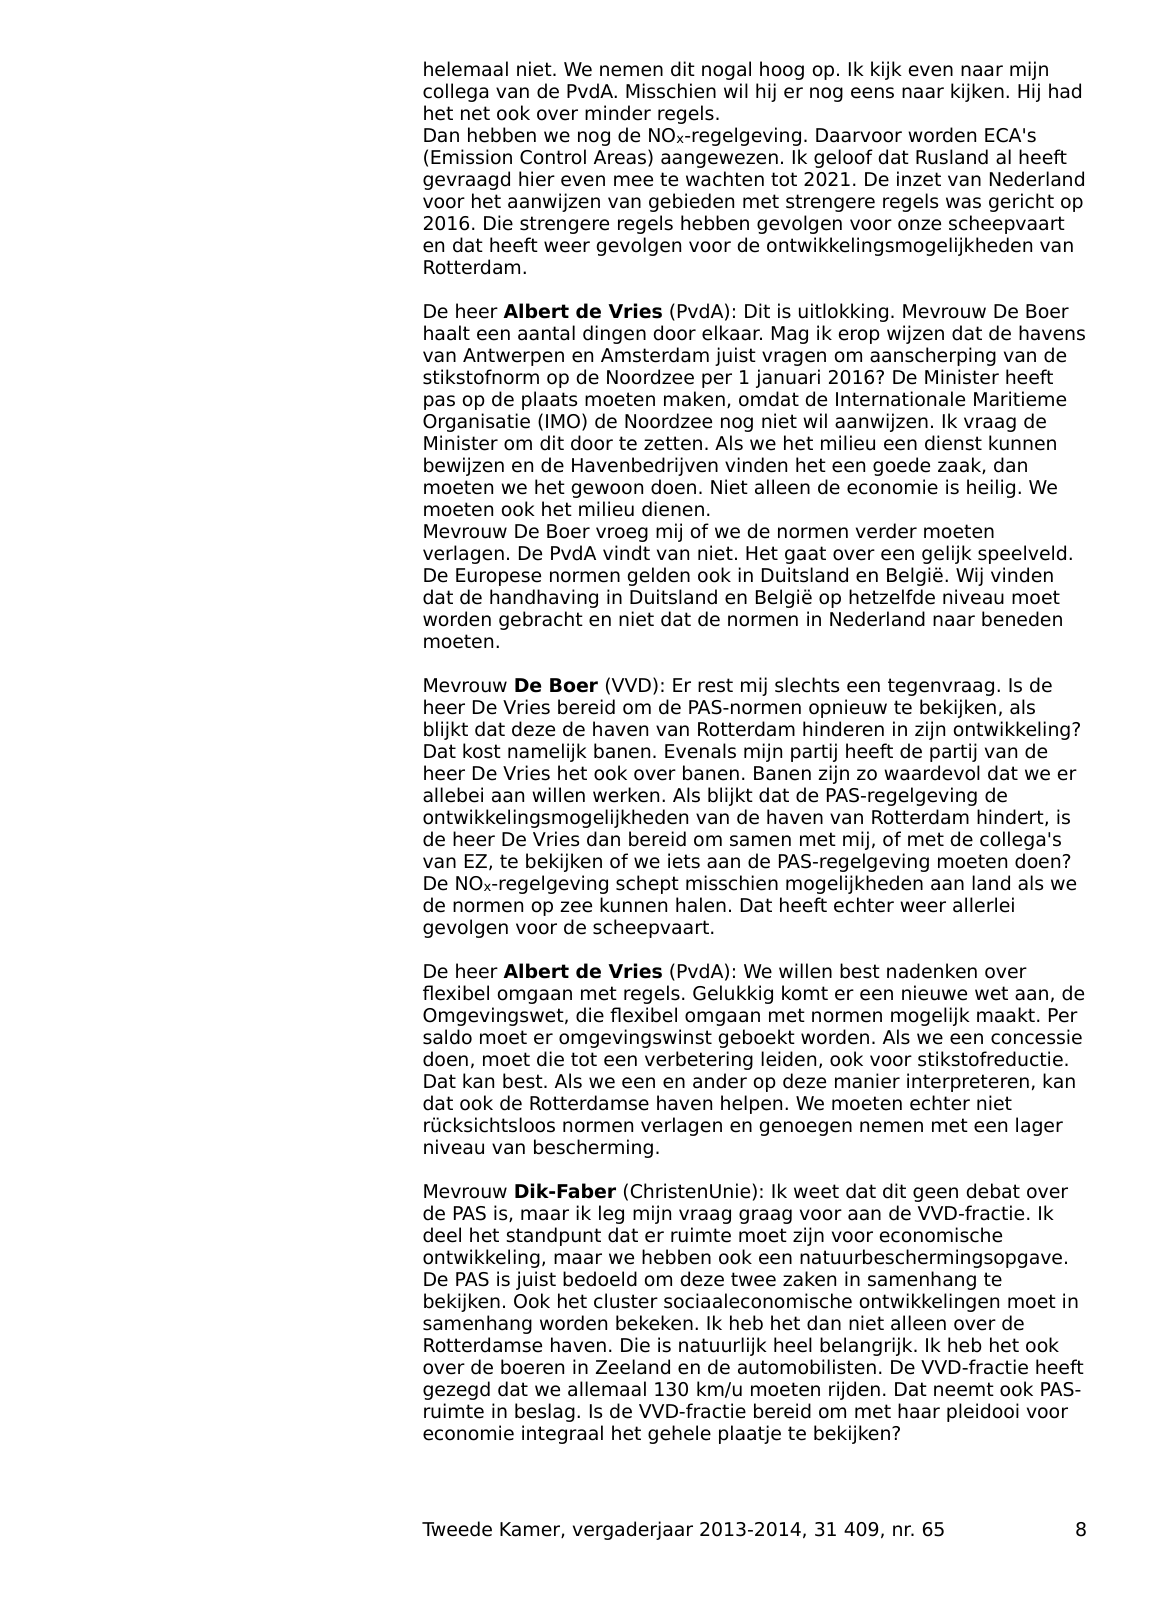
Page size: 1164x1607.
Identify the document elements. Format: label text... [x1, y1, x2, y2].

text helemaal niet. We nemen dit nogal hoog op. Ik kijk even naar mijn collega van de PvdA. Misschien wil hij er nog eens naar kijken. Hij had het net ook over minder regels. [422, 59, 1087, 125]
text De heer Albert de Vries (PvdA): We willen best nadenken over flexibel omgaan met regels. Gelukkig komt er een nieuwe wet aan, de Omgevingswet, die flexibel omgaan met normen mogelijk maakt. Per saldo moet er omgevingswinst geboekt worden. Als we een concessie doen, moet die tot een verbetering leiden, ook voor stikstofreductie. Dat kan best. Als we een en ander op deze manier interpreteren, kan dat ook de Rotterdamse haven helpen. We moeten echter niet rücksichtsloos normen verlagen en genoegen nemen met een lager niveau van bescherming. [422, 961, 1087, 1159]
text De heer Albert de Vries (PvdA): Dit is uitlokking. Mevrouw De Boer haalt een aantal dingen door elkaar. Mag ik erop wijzen dat de havens van Antwerpen en Amsterdam juist vragen om aanscherping van de stikstofnorm op de Noordzee per 1 januari 2016? De Minister heeft pas op de plaats moeten maken, omdat de Internationale Maritieme Organisatie (IMO) de Noordzee nog niet wil aanwijzen. Ik vraag de Minister om dit door te zetten. Als we het milieu een dienst kunnen bewijzen en de Havenbedrijven vinden het een goede zaak, dan moeten we het gewoon doen. Niet alleen de economie is heilig. We moeten ook het milieu dienen. [422, 301, 1087, 521]
text Mevrouw Dik-Faber (ChristenUnie): Ik weet dat dit geen debat over de PAS is, maar ik leg mijn vraag graag voor aan de VVD-fractie. Ik deel het standpunt dat er ruimte moet zijn voor economische ontwikkeling, maar we hebben ook een natuurbeschermingsopgave. De PAS is juist bedoeld om deze twee zaken in samenhang te bekijken. Ook het cluster sociaaleconomische ontwikkelingen moet in samenhang worden bekeken. Ik heb het dan niet alleen over de Rotterdamse haven. Die is natuurlijk heel belangrijk. Ik heb het ook over de boeren in Zeeland en de automobilisten. De VVD-fractie heeft gezegd dat we allemaal 130 km/u moeten rijden. Dat neemt ook PAS-ruimte in beslag. Is de VVD-fractie bereid om met haar pleidooi voor economie integraal het gehele plaatje te bekijken? [422, 1181, 1087, 1444]
text Dan hebben we nog de NOx-regelgeving. Daarvoor worden ECA's (Emission Control Areas) aangewezen. Ik geloof dat Rusland al heeft gevraagd hier even mee te wachten tot 2021. De inzet van Nederland voor het aanwijzen van gebieden met strengere regels was gericht op 2016. Die strengere regels hebben gevolgen voor onze scheepvaart en dat heeft weer gevolgen voor de ontwikkelingsmogelijkheden van Rotterdam. [422, 125, 1087, 279]
text Mevrouw De Boer vroeg mij of we de normen verder moeten verlagen. De PvdA vindt van niet. Het gaat over een gelijk speelveld. De Europese normen gelden ook in Duitsland en België. Wij vinden dat de handhaving in Duitsland en België op hetzelfde niveau moet worden gebracht en niet dat de normen in Nederland naar beneden moeten. [422, 521, 1087, 653]
text Mevrouw De Boer (VVD): Er rest mij slechts een tegenvraag. Is de heer De Vries bereid om de PAS-normen opnieuw te bekijken, als blijkt dat deze de haven van Rotterdam hinderen in zijn ontwikkeling? Dat kost namelijk banen. Evenals mijn partij heeft de partij van de heer De Vries het ook over banen. Banen zijn zo waardevol dat we er allebei aan willen werken. Als blijkt dat de PAS-regelgeving de ontwikkelingsmogelijkheden van de haven van Rotterdam hindert, is de heer De Vries dan bereid om samen met mij, of met de collega's van EZ, te bekijken of we iets aan de PAS-regelgeving moeten doen? De NOx-regelgeving schept misschien mogelijkheden aan land als we de normen op zee kunnen halen. Dat heeft echter weer allerlei gevolgen voor de scheepvaart. [422, 675, 1087, 939]
